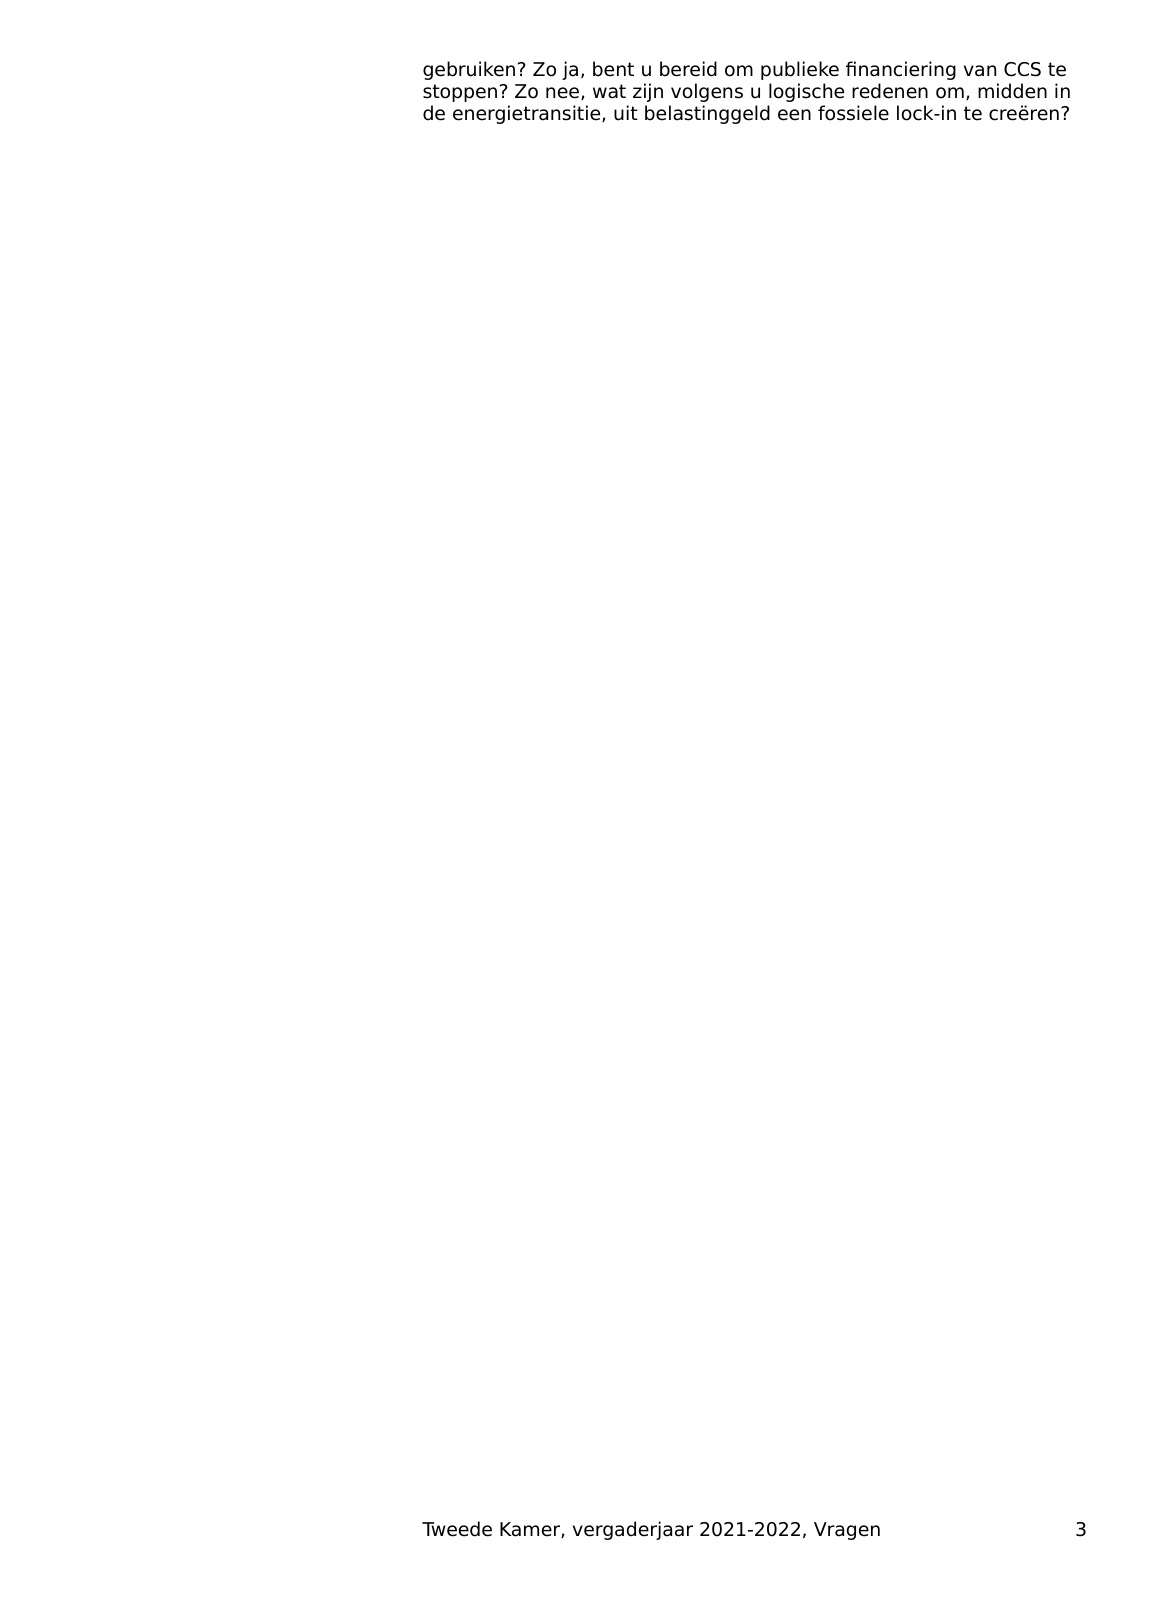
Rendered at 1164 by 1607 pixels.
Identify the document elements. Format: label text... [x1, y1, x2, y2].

text gebruiken? Zo ja, bent u bereid om publieke financiering van CCS te stoppen? Zo nee, wat zijn volgens u logische redenen om, midden in de energietransitie, uit belastinggeld een fossiele lock-in te creëren? [422, 59, 1087, 125]
